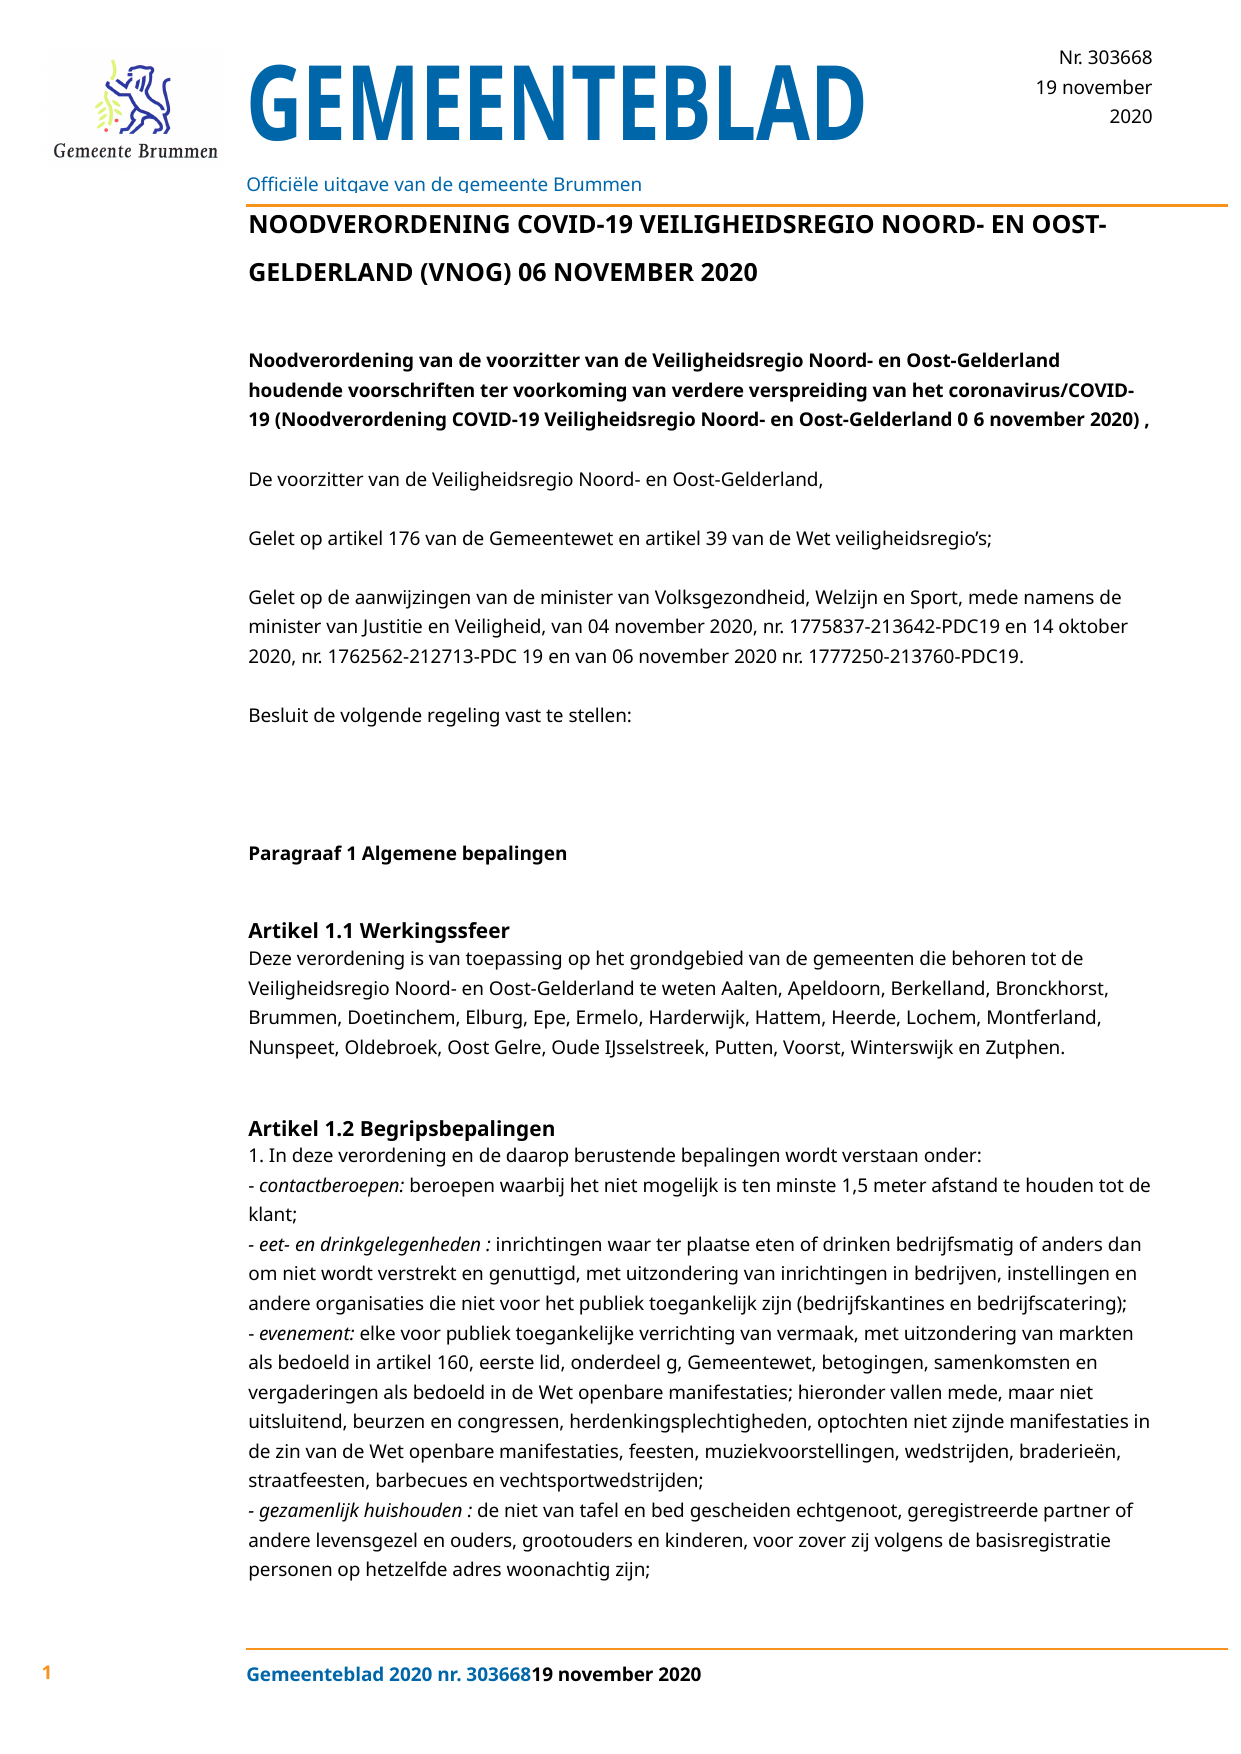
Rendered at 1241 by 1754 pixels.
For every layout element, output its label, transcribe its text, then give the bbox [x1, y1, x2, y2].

text 1. In deze verordening en de daarop berustende bepalingen wordt verstaan onder: [248, 1142, 1152, 1168]
text Gelet op de aanwijzingen van de minister van Volksgezondheid, Welzijn en Sport, mede namens de minister van Justitie en Veiligheid, van 04 november 2020, nr. 1775837-213642-PDC19 en 14 oktober 2020, nr. 1762562-212713-PDC 19 en van 06 november 2020 nr. 1777250-213760-PDC19. [248, 584, 1152, 669]
text NOODVERORDENING COVID-19 VEILIGHEIDSREGIO NOORD- EN OOST-GELDERLAND (VNOG) 06 NOVEMBER 2020 [248, 207, 1152, 288]
text Artikel 1.2 Begripsbepalingen [248, 1114, 1152, 1142]
text - eet- en drinkgelegenheden : inrichtingen waar ter plaatse eten of drinken bedrijfsmatig of anders dan om niet wordt verstrekt en genuttigd, met uitzondering van inrichtingen in bedrijven, instellingen en andere organisaties die niet voor het publiek toegankelijk zijn (bedrijfskantines en bedrijfscatering); [248, 1231, 1152, 1316]
text Deze verordening is van toepassing op het grondgebied van de gemeenten die behoren tot de Veiligheidsregio Noord- en Oost-Gelderland te weten Aalten, Apeldoorn, Berkelland, Bronckhorst, Brummen, Doetinchem, Elburg, Epe, Ermelo, Harderwijk, Hattem, Heerde, Lochem, Montferland, Nunspeet, Oldebroek, Oost Gelre, Oude IJsselstreek, Putten, Voorst, Winterswijk en Zutphen. [248, 945, 1152, 1059]
text Gelet op artikel 176 van de Gemeentewet en artikel 39 van de Wet veiligheidsregio’s; [248, 525, 1152, 551]
text - evenement: elke voor publiek toegankelijke verrichting van vermaak, met uitzondering van markten als bedoeld in artikel 160, eerste lid, onderdeel g, Gemeentewet, betogingen, samenkomsten en vergaderingen als bedoeld in de Wet openbare manifestaties; hieronder vallen mede, maar niet uitsluitend, beurzen en congressen, herdenkingsplechtigheden, optochten niet zijnde manifestaties in de zin van de Wet openbare manifestaties, feesten, muziekvoorstellingen, wedstrijden, braderieën, straatfeesten, barbecues en vechtsportwedstrijden; [248, 1320, 1152, 1493]
text Artikel 1.1 Werkingssfeer [248, 917, 1152, 945]
text De voorzitter van de Veiligheidsregio Noord- en Oost-Gelderland, [248, 466, 1152, 492]
text - gezamenlijk huishouden : de niet van tafel en bed gescheiden echtgenoot, geregistreerde partner of andere levensgezel en ouders, grootouders en kinderen, voor zover zij volgens de basisregistratie personen op hetzelfde adres woonachtig zijn; [248, 1497, 1152, 1582]
picture [41, 47, 231, 172]
text - contactberoepen: beroepen waarbij het niet mogelijk is ten minste 1,5 meter afstand te houden tot de klant; [248, 1172, 1152, 1227]
text Besluit de volgende regeling vast te stellen: [248, 702, 1152, 728]
text Paragraaf 1 Algemene bepalingen [248, 841, 1152, 866]
text Noodverordening van de voorzitter van de Veiligheidsregio Noord- en Oost-Gelderland houdende voorschriften ter voorkoming van verdere verspreiding van het coronavirus/COVID-19 (Noodverordening COVID-19 Veiligheidsregio Noord- en Oost-Gelderland 0 6 november 2020) , [248, 347, 1152, 432]
